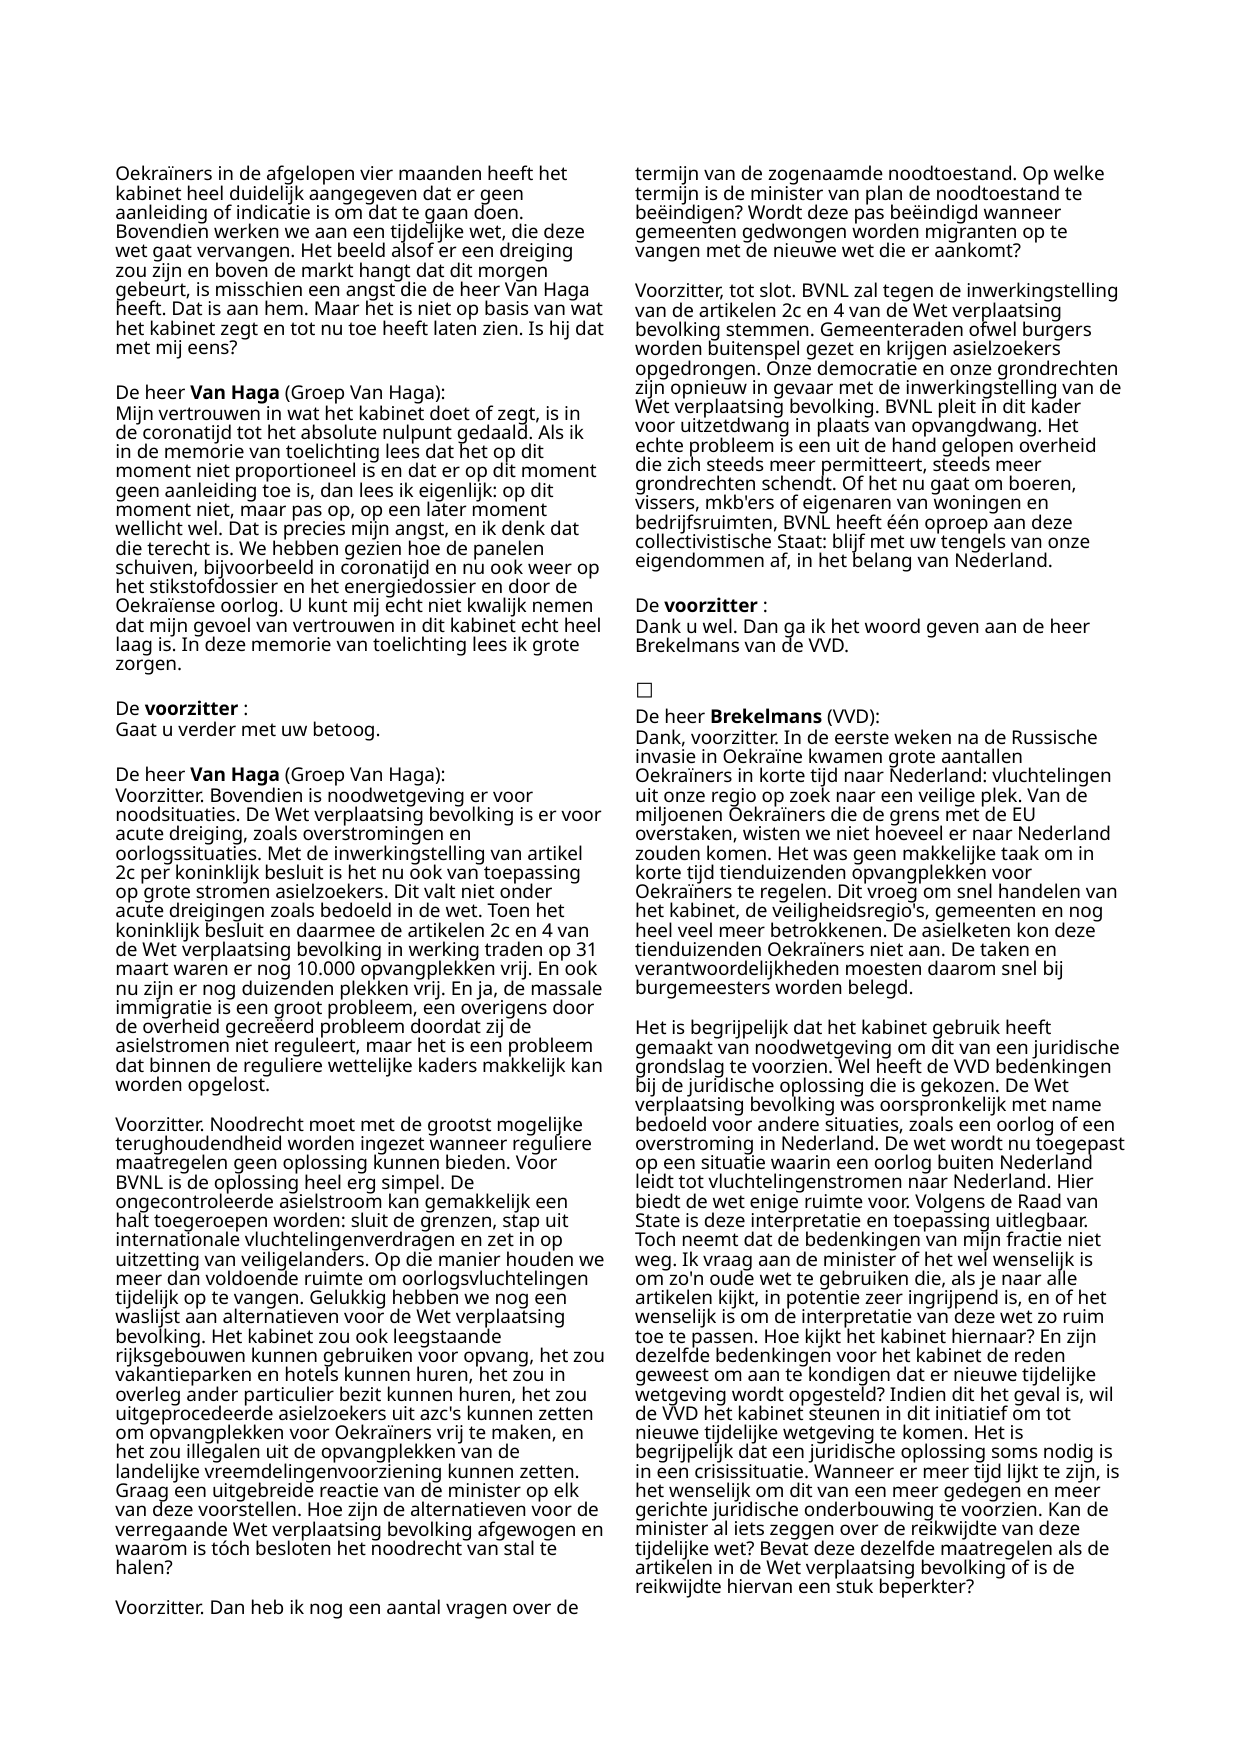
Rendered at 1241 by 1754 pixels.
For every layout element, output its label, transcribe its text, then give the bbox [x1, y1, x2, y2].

text ⬜ [635, 677, 1125, 703]
text De heer Van Haga (Groep Van Haga): [115, 761, 605, 787]
text Voorzitter. Bovendien is noodwetgeving er voor noodsituaties. De Wet verplaatsing bevolking is er voor acute dreiging, zoals overstromingen en oorlogssituaties. Met de inwerkingstelling van artikel 2c per koninklijk besluit is het nu ook van toepassing op grote stromen asielzoekers. Dit valt niet onder acute dreigingen zoals bedoeld in de wet. Toen het koninklijk besluit en daarmee de artikelen 2c en 4 van de Wet verplaatsing bevolking in werking traden op 31 maart waren er nog 10.000 opvangplekken vrij. En ook nu zijn er nog duizenden plekken vrij. En ja, de massale immigratie is een groot probleem, een overigens door de overheid gecreëerd probleem doordat zij de asielstromen niet reguleert, maar het is een probleem dat binnen de reguliere wettelijke kaders makkelijk kan worden opgelost. [115, 787, 605, 1095]
text Gaat u verder met uw betoog. [115, 721, 605, 740]
text Mijn vertrouwen in wat het kabinet doet of zegt, is in de coronatijd tot het absolute nulpunt gedaald. Als ik in de memorie van toelichting lees dat het op dit moment niet proportioneel is en dat er op dit moment geen aanleiding toe is, dan lees ik eigenlijk: op dit moment niet, maar pas op, op een later moment wellicht wel. Dat is precies mijn angst, en ik denk dat die terecht is. We hebben gezien hoe de panelen schuiven, bijvoorbeeld in coronatijd en nu ook weer op het stikstofdossier en het energiedossier en door de Oekraïense oorlog. U kunt mij echt niet kwalijk nemen dat mijn gevoel van vertrouwen in dit kabinet echt heel laag is. In deze memorie van toelichting lees ik grote zorgen. [115, 404, 605, 674]
text Het is begrijpelijk dat het kabinet gebruik heeft gemaakt van noodwetgeving om dit van een juridische grondslag te voorzien. Wel heeft de VVD bedenkingen bij de juridische oplossing die is gekozen. De Wet verplaatsing bevolking was oorspronkelijk met name bedoeld voor andere situaties, zoals een oorlog of een overstroming in Nederland. De wet wordt nu toegepast op een situatie waarin een oorlog buiten Nederland leidt tot vluchtelingenstromen naar Nederland. Hier biedt de wet enige ruimte voor. Volgens de Raad van State is deze interpretatie en toepassing uitlegbaar. Toch neemt dat de bedenkingen van mijn fractie niet weg. Ik vraag aan de minister of het wel wenselijk is om zo'n oude wet te gebruiken die, als je naar alle artikelen kijkt, in potentie zeer ingrijpend is, en of het wenselijk is om de interpretatie van deze wet zo ruim toe te passen. Hoe kijkt het kabinet hiernaar? En zijn dezelfde bedenkingen voor het kabinet de reden geweest om aan te kondigen dat er nieuwe tijdelijke wetgeving wordt opgesteld? Indien dit het geval is, wil de VVD het kabinet steunen in dit initiatief om tot nieuwe tijdelijke wetgeving te komen. Het is begrijpelijk dat een juridische oplossing soms nodig is in een crisissituatie. Wanneer er meer tijd lijkt te zijn, is het wenselijk om dit van een meer gedegen en meer gerichte juridische onderbouwing te voorzien. Kan de minister al iets zeggen over de reikwijdte van deze tijdelijke wet? Bevat deze dezelfde maatregelen als de artikelen in de Wet verplaatsing bevolking of is de reikwijdte hiervan een stuk beperkter? [635, 1019, 1125, 1597]
text Dank u wel. Dan ga ik het woord geven aan de heer Brekelmans van de VVD. [635, 618, 1125, 657]
text Oekraïners in de afgelopen vier maanden heeft het kabinet heel duidelijk aangegeven dat er geen aanleiding of indicatie is om dat te gaan doen. Bovendien werken we aan een tijdelijke wet, die deze wet gaat vervangen. Het beeld alsof er een dreiging zou zijn en boven de markt hangt dat dit morgen gebeurt, is misschien een angst die de heer Van Haga heeft. Dat is aan hem. Maar het is niet op basis van wat het kabinet zegt en tot nu toe heeft laten zien. Is hij dat met mij eens? [115, 165, 605, 358]
text De voorzitter : [635, 592, 1125, 618]
text Dank, voorzitter. In de eerste weken na de Russische invasie in Oekraïne kwamen grote aantallen Oekraïners in korte tijd naar Nederland: vluchtelingen uit onze regio op zoek naar een veilige plek. Van de miljoenen Oekraïners die de grens met de EU overstaken, wisten we niet hoeveel er naar Nederland zouden komen. Het was geen makkelijke taak om in korte tijd tienduizenden opvangplekken voor Oekraïners te regelen. Dit vroeg om snel handelen van het kabinet, de veiligheidsregio's, gemeenten en nog heel veel meer betrokkenen. De asielketen kon deze tienduizenden Oekraïners niet aan. De taken en verantwoordelijkheden moesten daarom snel bij burgemeesters worden belegd. [635, 729, 1125, 999]
text termijn van de zogenaamde noodtoestand. Op welke termijn is de minister van plan de noodtoestand te beëindigen? Wordt deze pas beëindigd wanneer gemeenten gedwongen worden migranten op te vangen met de nieuwe wet die er aankomt? [635, 165, 1125, 262]
text De voorzitter : [115, 695, 605, 721]
text Voorzitter, tot slot. BVNL zal tegen de inwerkingstelling van de artikelen 2c en 4 van de Wet verplaatsing bevolking stemmen. Gemeenteraden ofwel burgers worden buitenspel gezet en krijgen asielzoekers opgedrongen. Onze democratie en onze grondrechten zijn opnieuw in gevaar met de inwerkingstelling van de Wet verplaatsing bevolking. BVNL pleit in dit kader voor uitzetdwang in plaats van opvangdwang. Het echte probleem is een uit de hand gelopen overheid die zich steeds meer permitteert, steeds meer grondrechten schendt. Of het nu gaat om boeren, vissers, mkb'ers of eigenaren van woningen en bedrijfsruimten, BVNL heeft één oproep aan deze collectivistische Staat: blijf met uw tengels van onze eigendommen af, in het belang van Nederland. [635, 282, 1125, 571]
text Voorzitter. Dan heb ik nog een aantal vragen over de [115, 1599, 605, 1618]
text De heer Brekelmans (VVD): [635, 703, 1125, 729]
text Voorzitter. Noodrecht moet met de grootst mogelijke terughoudendheid worden ingezet wanneer reguliere maatregelen geen oplossing kunnen bieden. Voor BVNL is de oplossing heel erg simpel. De ongecontroleerde asielstroom kan gemakkelijk een halt toegeroepen worden: sluit de grenzen, stap uit internationale vluchtelingenverdragen en zet in op uitzetting van veiligelanders. Op die manier houden we meer dan voldoende ruimte om oorlogsvluchtelingen tijdelijk op te vangen. Gelukkig hebben we nog een waslijst aan alternatieven voor de Wet verplaatsing bevolking. Het kabinet zou ook leegstaande rijksgebouwen kunnen gebruiken voor opvang, het zou vakantieparken en hotels kunnen huren, het zou in overleg ander particulier bezit kunnen huren, het zou uitgeprocedeerde asielzoekers uit azc's kunnen zetten om opvangplekken voor Oekraïners vrij te maken, en het zou illegalen uit de opvangplekken van de landelijke vreemdelingenvoorziening kunnen zetten. Graag een uitgebreide reactie van de minister op elk van deze voorstellen. Hoe zijn de alternatieven voor de verregaande Wet verplaatsing bevolking afgewogen en waarom is tóch besloten het noodrecht van stal te halen? [115, 1116, 605, 1578]
text De heer Van Haga (Groep Van Haga): [115, 379, 605, 404]
